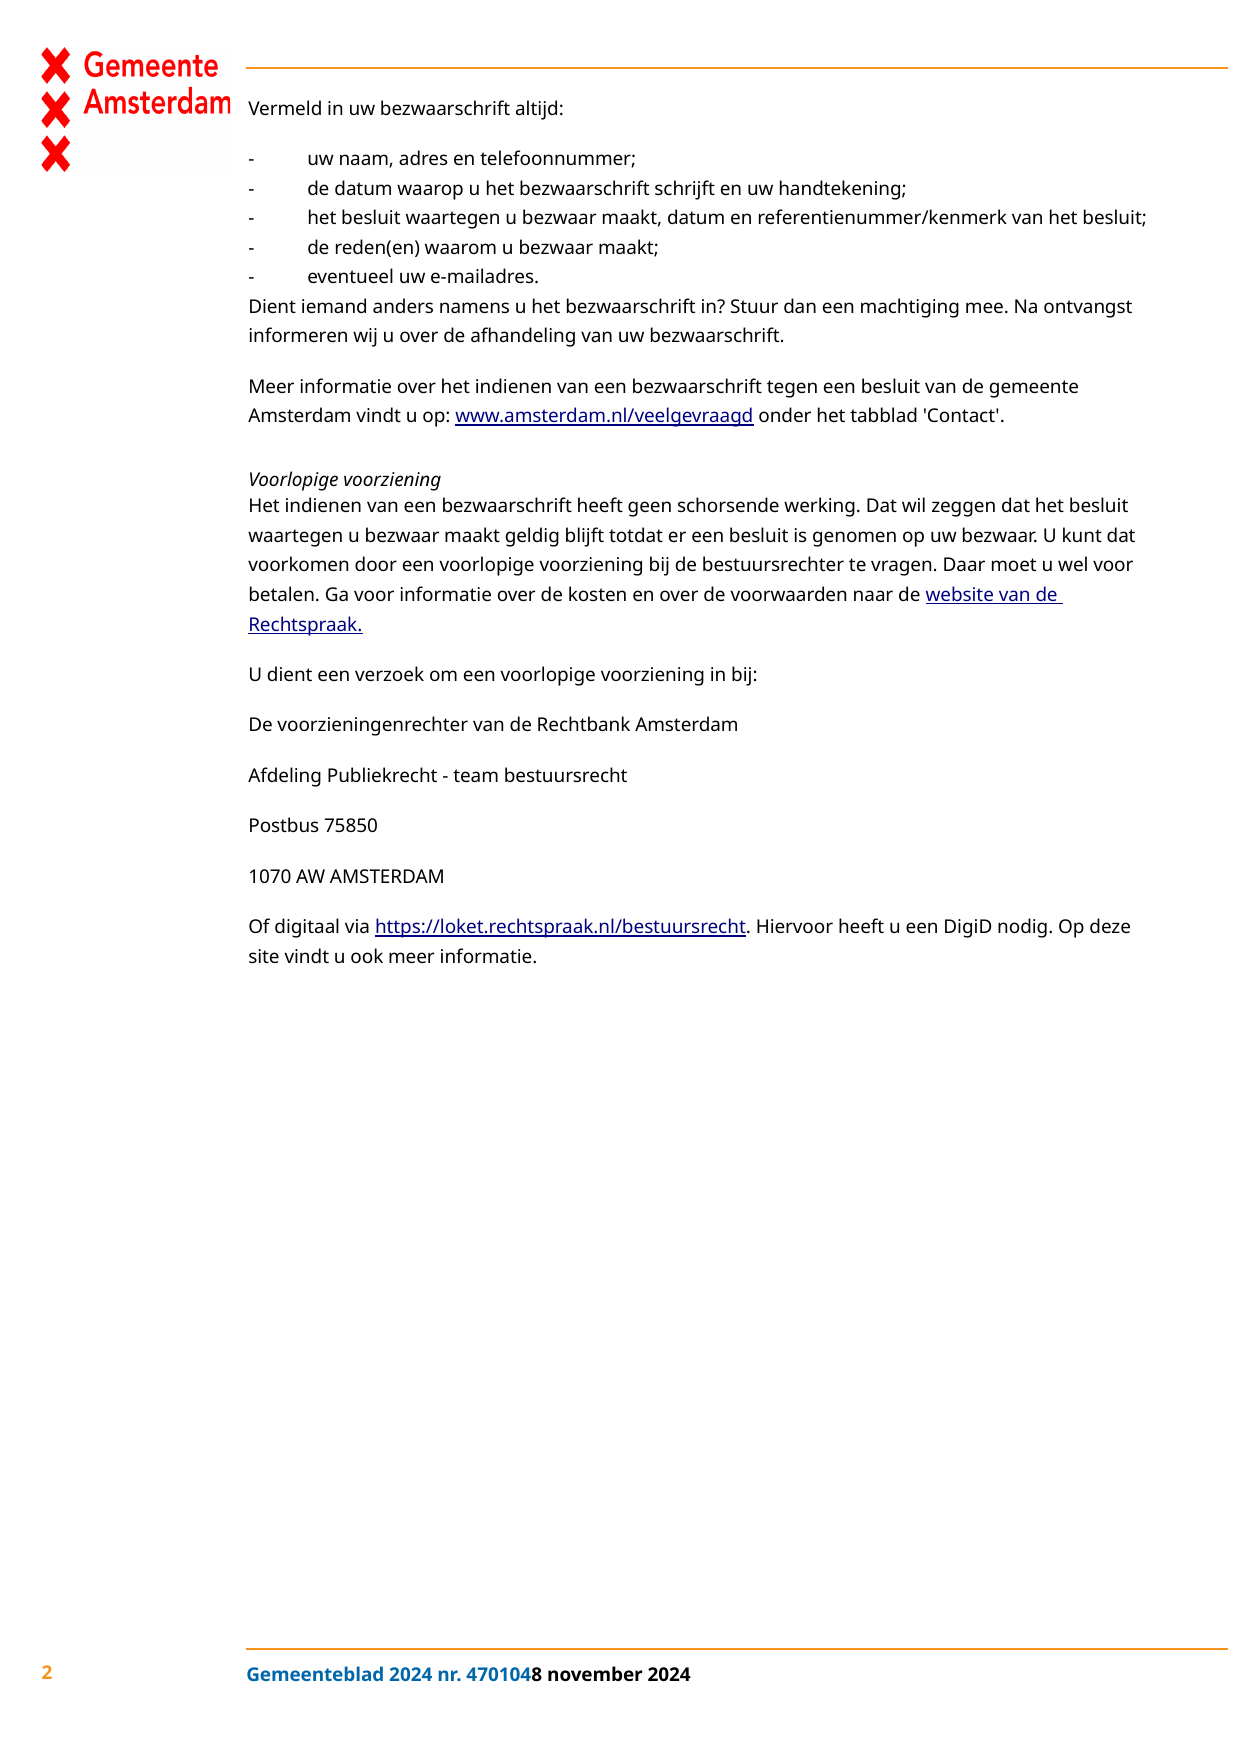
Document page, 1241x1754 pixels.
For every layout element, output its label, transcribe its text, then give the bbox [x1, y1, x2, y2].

text Afdeling Publiekrecht - team bestuursrecht [248, 762, 1152, 788]
text Het indienen van een bezwaarschrift heeft geen schorsende werking. Dat wil zeggen dat het besluit waartegen u bezwaar maakt geldig blijft totdat er een besluit is genomen op uw bezwaar. U kunt dat voorkomen door een voorlopige voorziening bij de bestuursrechter te vragen. Daar moet u wel voor betalen. Ga voor informatie over de kosten en over de voorwaarden naar de website van de Rechtspraak. [248, 492, 1152, 636]
picture [41, 47, 231, 172]
text Postbus 75850 [248, 812, 1152, 838]
list de datum waarop u het bezwaarschrift schrijft en uw handtekening; [248, 175, 1152, 201]
text U dient een verzoek om een voorlopige voorziening in bij: [248, 661, 1152, 687]
list uw naam, adres en telefoonnummer; [248, 145, 1152, 171]
list eventueel uw e-mailadres. [248, 263, 1152, 289]
list het besluit waartegen u bezwaar maakt, datum en referentienummer/kenmerk van het besluit; [248, 204, 1152, 230]
text Vermeld in uw bezwaarschrift altijd: [248, 95, 1152, 121]
text 1070 AW AMSTERDAM [248, 863, 1152, 888]
text Of digitaal via https://loket.rechtspraak.nl/bestuursrecht. Hiervoor heeft u een DigiD nodig. Op deze site vindt u ook meer informatie. [248, 913, 1152, 968]
text Voorlopige voorziening [248, 467, 1152, 492]
text Dient iemand anders namens u het bezwaarschrift in? Stuur dan een machtiging mee. Na ontvangst informeren wij u over de afhandeling van uw bezwaarschrift. [248, 293, 1152, 348]
list de reden(en) waarom u bezwaar maakt; [248, 234, 1152, 260]
text Meer informatie over het indienen van een bezwaarschrift tegen een besluit van de gemeente Amsterdam vindt u op: www.amsterdam.nl/veelgevraagd onder het tabblad 'Contact'. [248, 373, 1152, 428]
text De voorzieningenrechter van de Rechtbank Amsterdam [248, 712, 1152, 737]
